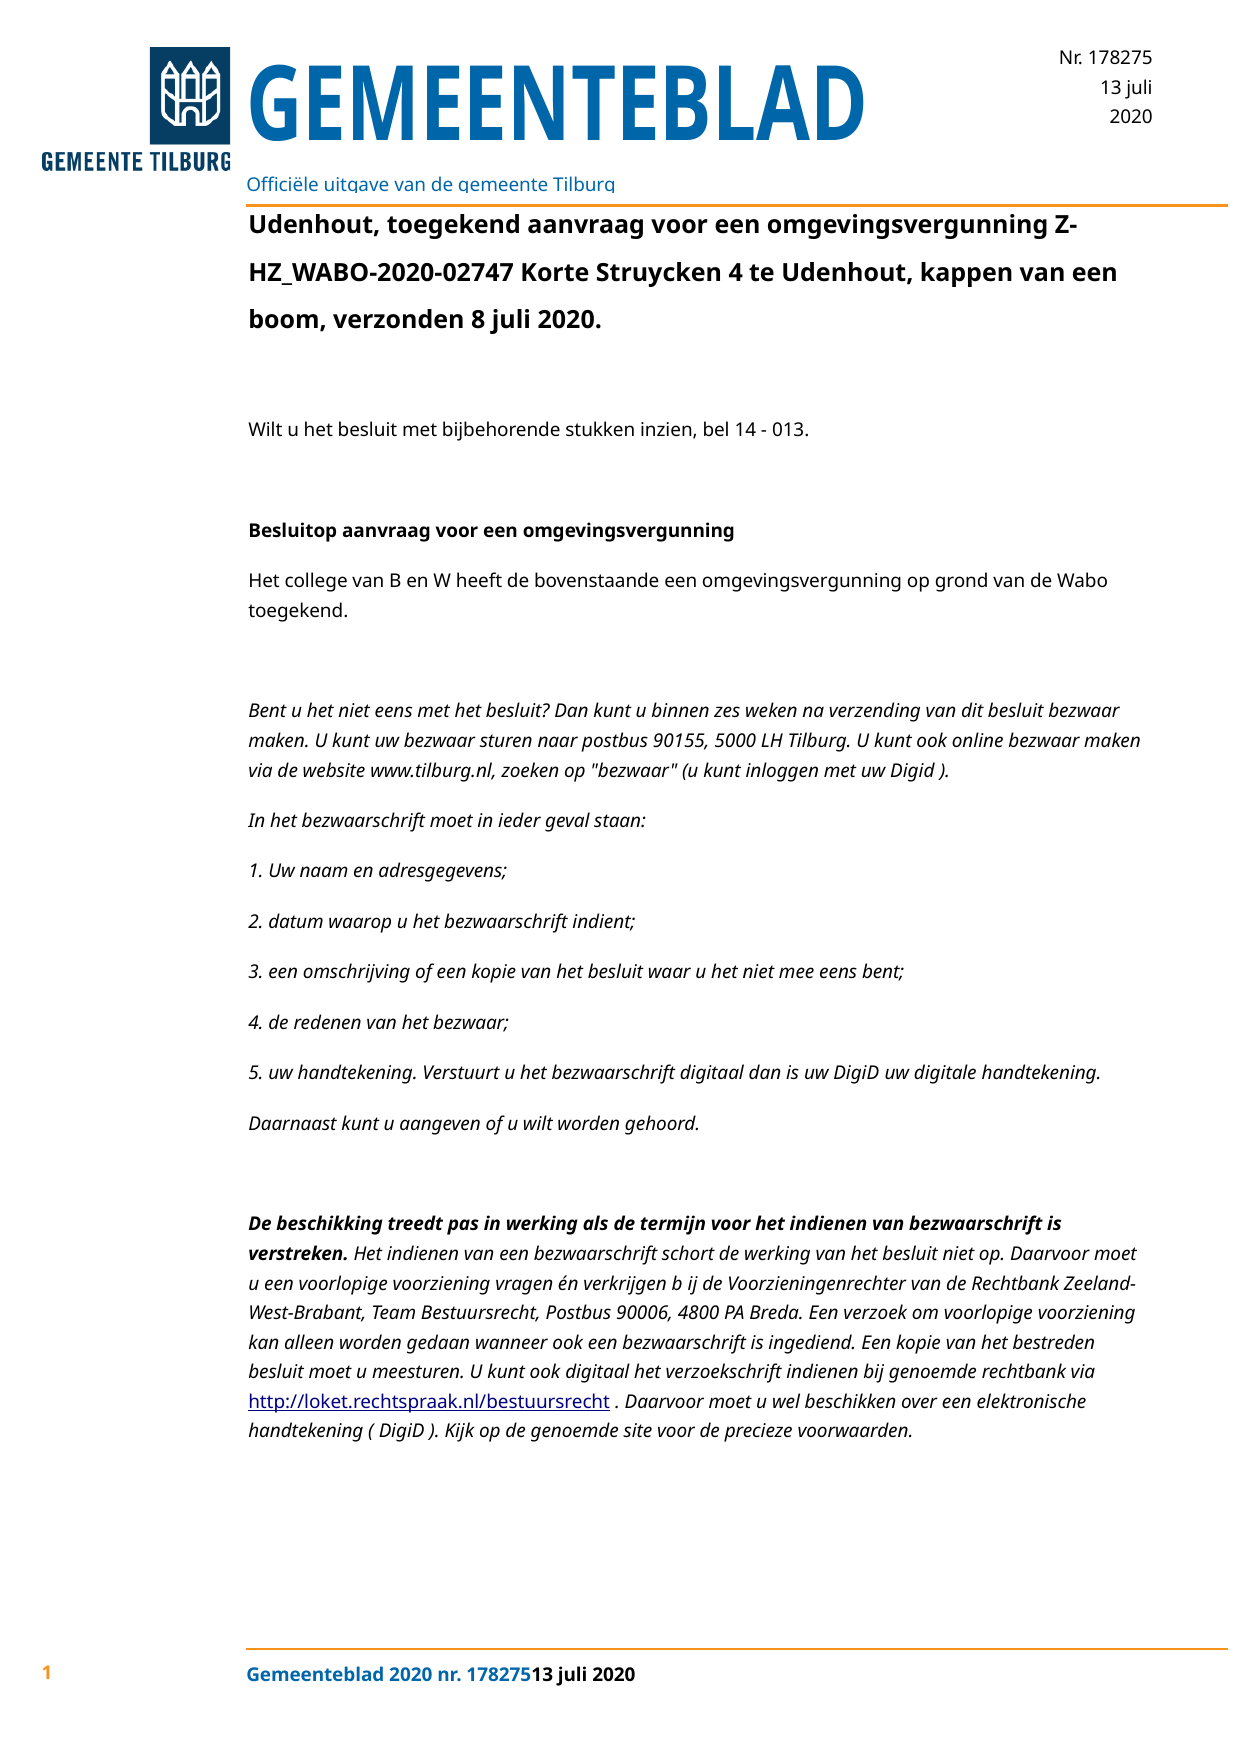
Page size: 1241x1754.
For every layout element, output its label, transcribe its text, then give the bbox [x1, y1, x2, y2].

text Udenhout, toegekend aanvraag voor een omgevingsvergunning Z-HZ_WABO-2020-02747 Korte Struycken 4 te Udenhout, kappen van een boom, verzonden 8 juli 2020. [248, 207, 1152, 336]
picture [41, 47, 231, 172]
text 1. Uw naam en adresgegevens; [248, 858, 1152, 883]
text Bent u het niet eens met het besluit? Dan kunt u binnen zes weken na verzending van dit besluit bezwaar maken. U kunt uw bezwaar sturen naar postbus 90155, 5000 LH Tilburg. U kunt ook online bezwaar maken via de website www.tilburg.nl, zoeken op "bezwaar" (u kunt inloggen met uw Digid ). [248, 698, 1152, 782]
text 5. uw handtekening. Verstuurt u het bezwaarschrift digitaal dan is uw DigiD uw digitale handtekening. [248, 1059, 1152, 1085]
text Het college van B en W heeft de bovenstaande een omgevingsvergunning op grond van de Wabo toegekend. [248, 567, 1152, 622]
text 4. de redenen van het bezwaar; [248, 1009, 1152, 1034]
text Wilt u het besluit met bijbehorende stukken inzien, bel 14 - 013. [248, 416, 1152, 442]
text In het bezwaarschrift moet in ieder geval staan: [248, 807, 1152, 833]
text 3. een omschrijving of een kopie van het besluit waar u het niet mee eens bent; [248, 958, 1152, 984]
text Daarnaast kunt u aangeven of u wilt worden gehoord. [248, 1110, 1152, 1135]
text Besluitop aanvraag voor een omgevingsvergunning [248, 517, 1152, 542]
text 2. datum waarop u het bezwaarschrift indient; [248, 908, 1152, 934]
text De beschikking treedt pas in werking als de termijn voor het indienen van bezwaarschrift is verstreken. Het indienen van een bezwaarschrift schort de werking van het besluit niet op. Daarvoor moet u een voorlopige voorziening vragen én verkrijgen b ij de Voorzieningenrechter van de Rechtbank Zeeland-West-Brabant, Team Bestuursrecht, Postbus 90006, 4800 PA Breda. Een verzoek om voorlopige voorziening kan alleen worden gedaan wanneer ook een bezwaarschrift is ingediend. Een kopie van het bestreden besluit moet u meesturen. U kunt ook digitaal het verzoekschrift indienen bij genoemde rechtbank via http://loket.rechtspraak.nl/bestuursrecht . Daarvoor moet u wel beschikken over een elektronische handtekening ( DigiD ). Kijk op de genoemde site voor de precieze voorwaarden. [248, 1211, 1152, 1443]
